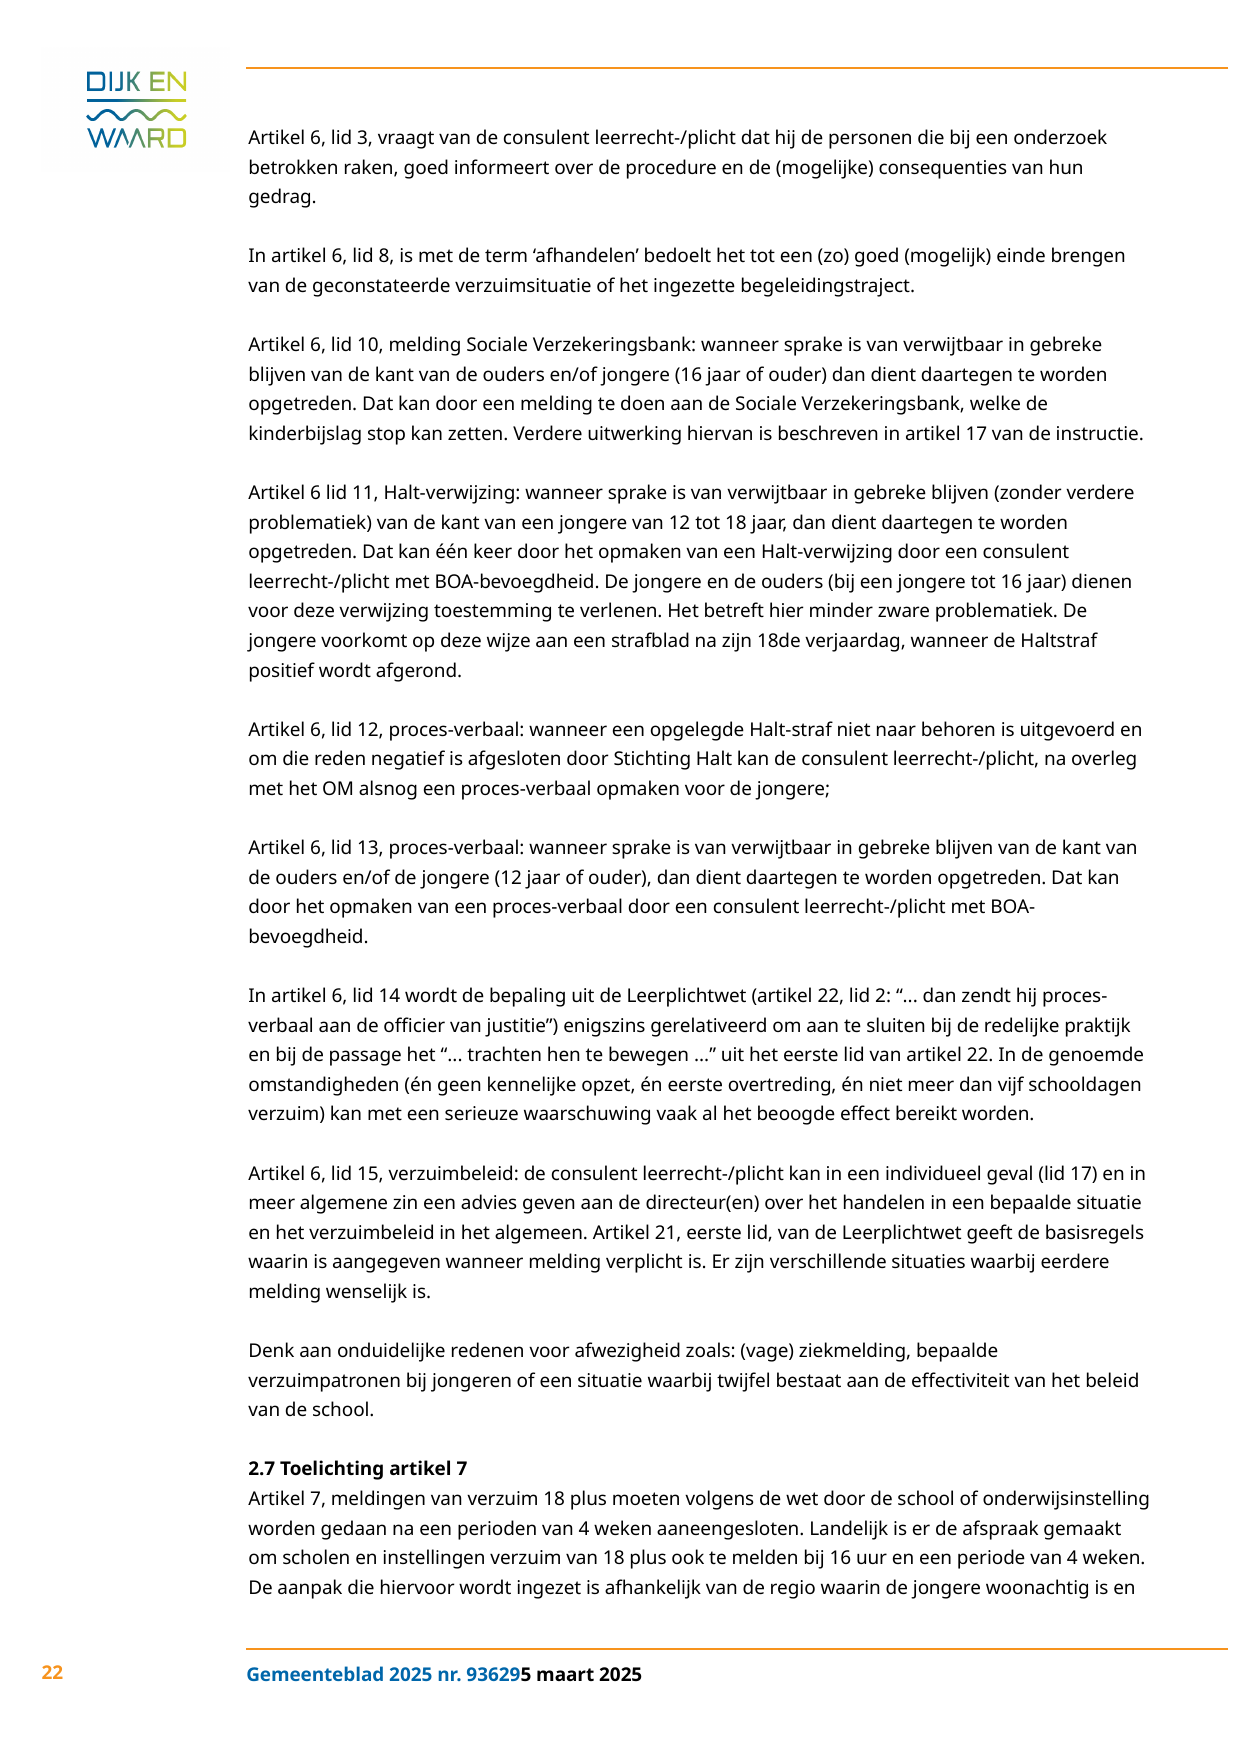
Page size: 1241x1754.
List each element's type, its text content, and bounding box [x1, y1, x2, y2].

text Artikel 6 lid 11, Halt-verwijzing: wanneer sprake is van verwijtbaar in gebreke blijven (zonder verdere problematiek) van de kant van een jongere van 12 tot 18 jaar, dan dient daartegen te worden opgetreden. Dat kan één keer door het opmaken van een Halt-verwijzing door een consulent leerrecht-/plicht met BOA-bevoegdheid. De jongere en de ouders (bij een jongere tot 16 jaar) dienen voor deze verwijzing toestemming te verlenen. Het betreft hier minder zware problematiek. De jongere voorkomt op deze wijze aan een strafblad na zijn 18de verjaardag, wanneer de Haltstraf positief wordt afgerond. [248, 479, 1152, 683]
text Artikel 6, lid 15, verzuimbeleid: de consulent leerrecht-/plicht kan in een individueel geval (lid 17) en in meer algemene zin een advies geven aan de directeur(en) over het handelen in een bepaalde situatie en het verzuimbeleid in het algemeen. Artikel 21, eerste lid, van de Leerplichtwet geeft de basisregels waarin is aangegeven wanneer melding verplicht is. Er zijn verschillende situaties waarbij eerdere melding wenselijk is. [248, 1160, 1152, 1304]
text Denk aan onduidelijke redenen voor afwezigheid zoals: (vage) ziekmelding, bepaalde verzuimpatronen bij jongeren of een situatie waarbij twijfel bestaat aan de effectiviteit van het beleid van de school. [248, 1337, 1152, 1422]
text Artikel 6, lid 13, proces-verbaal: wanneer sprake is van verwijtbaar in gebreke blijven van de kant van de ouders en/of de jongere (12 jaar of ouder), dan dient daartegen te worden opgetreden. Dat kan door het opmaken van een proces-verbaal door een consulent leerrecht-/plicht met BOA-bevoegdheid. [248, 834, 1152, 949]
text Artikel 6, lid 12, proces-verbaal: wanneer een opgelegde Halt-straf niet naar behoren is uitgevoerd en om die reden negatief is afgesloten door Stichting Halt kan de consulent leerrecht-/plicht, na overleg met het OM alsnog een proces-verbaal opmaken voor de jongere; [248, 716, 1152, 801]
text Artikel 7, meldingen van verzuim 18 plus moeten volgens de wet door de school of onderwijsinstelling worden gedaan na een perioden van 4 weken aaneengesloten. Landelijk is er de afspraak gemaakt om scholen en instellingen verzuim van 18 plus ook te melden bij 16 uur en een periode van 4 weken. De aanpak die hiervoor wordt ingezet is afhankelijk van de regio waarin de jongere woonachtig is en [248, 1485, 1152, 1600]
text Artikel 6, lid 3, vraagt van de consulent leerrecht-/plicht dat hij de personen die bij een onderzoek betrokken raken, goed informeert over de procedure en de (mogelijke) consequenties van hun gedrag. [248, 124, 1152, 209]
text 2.7 Toelichting artikel 7 [248, 1456, 1152, 1481]
text In artikel 6, lid 14 wordt de bepaling uit de Leerplichtwet (artikel 22, lid 2: “... dan zendt hij proces-verbaal aan de officier van justitie”) enigszins gerelativeerd om aan te sluiten bij de redelijke praktijk en bij de passage het “... trachten hen te bewegen ...” uit het eerste lid van artikel 22. In de genoemde omstandigheden (én geen kennelijke opzet, én eerste overtreding, én niet meer dan vijf schooldagen verzuim) kan met een serieuze waarschuwing vaak al het beoogde effect bereikt worden. [248, 982, 1152, 1126]
text Artikel 6, lid 10, melding Sociale Verzekeringsbank: wanneer sprake is van verwijtbaar in gebreke blijven van de kant van de ouders en/of jongere (16 jaar of ouder) dan dient daartegen te worden opgetreden. Dat kan door een melding te doen aan de Sociale Verzekeringsbank, welke de kinderbijslag stop kan zetten. Verdere uitwerking hiervan is beschreven in artikel 17 van de instructie. [248, 331, 1152, 446]
text In artikel 6, lid 8, is met de term ‘afhandelen’ bedoelt het tot een (zo) goed (mogelijk) einde brengen van de geconstateerde verzuimsituatie of het ingezette begeleidingstraject. [248, 243, 1152, 298]
picture [41, 47, 231, 172]
